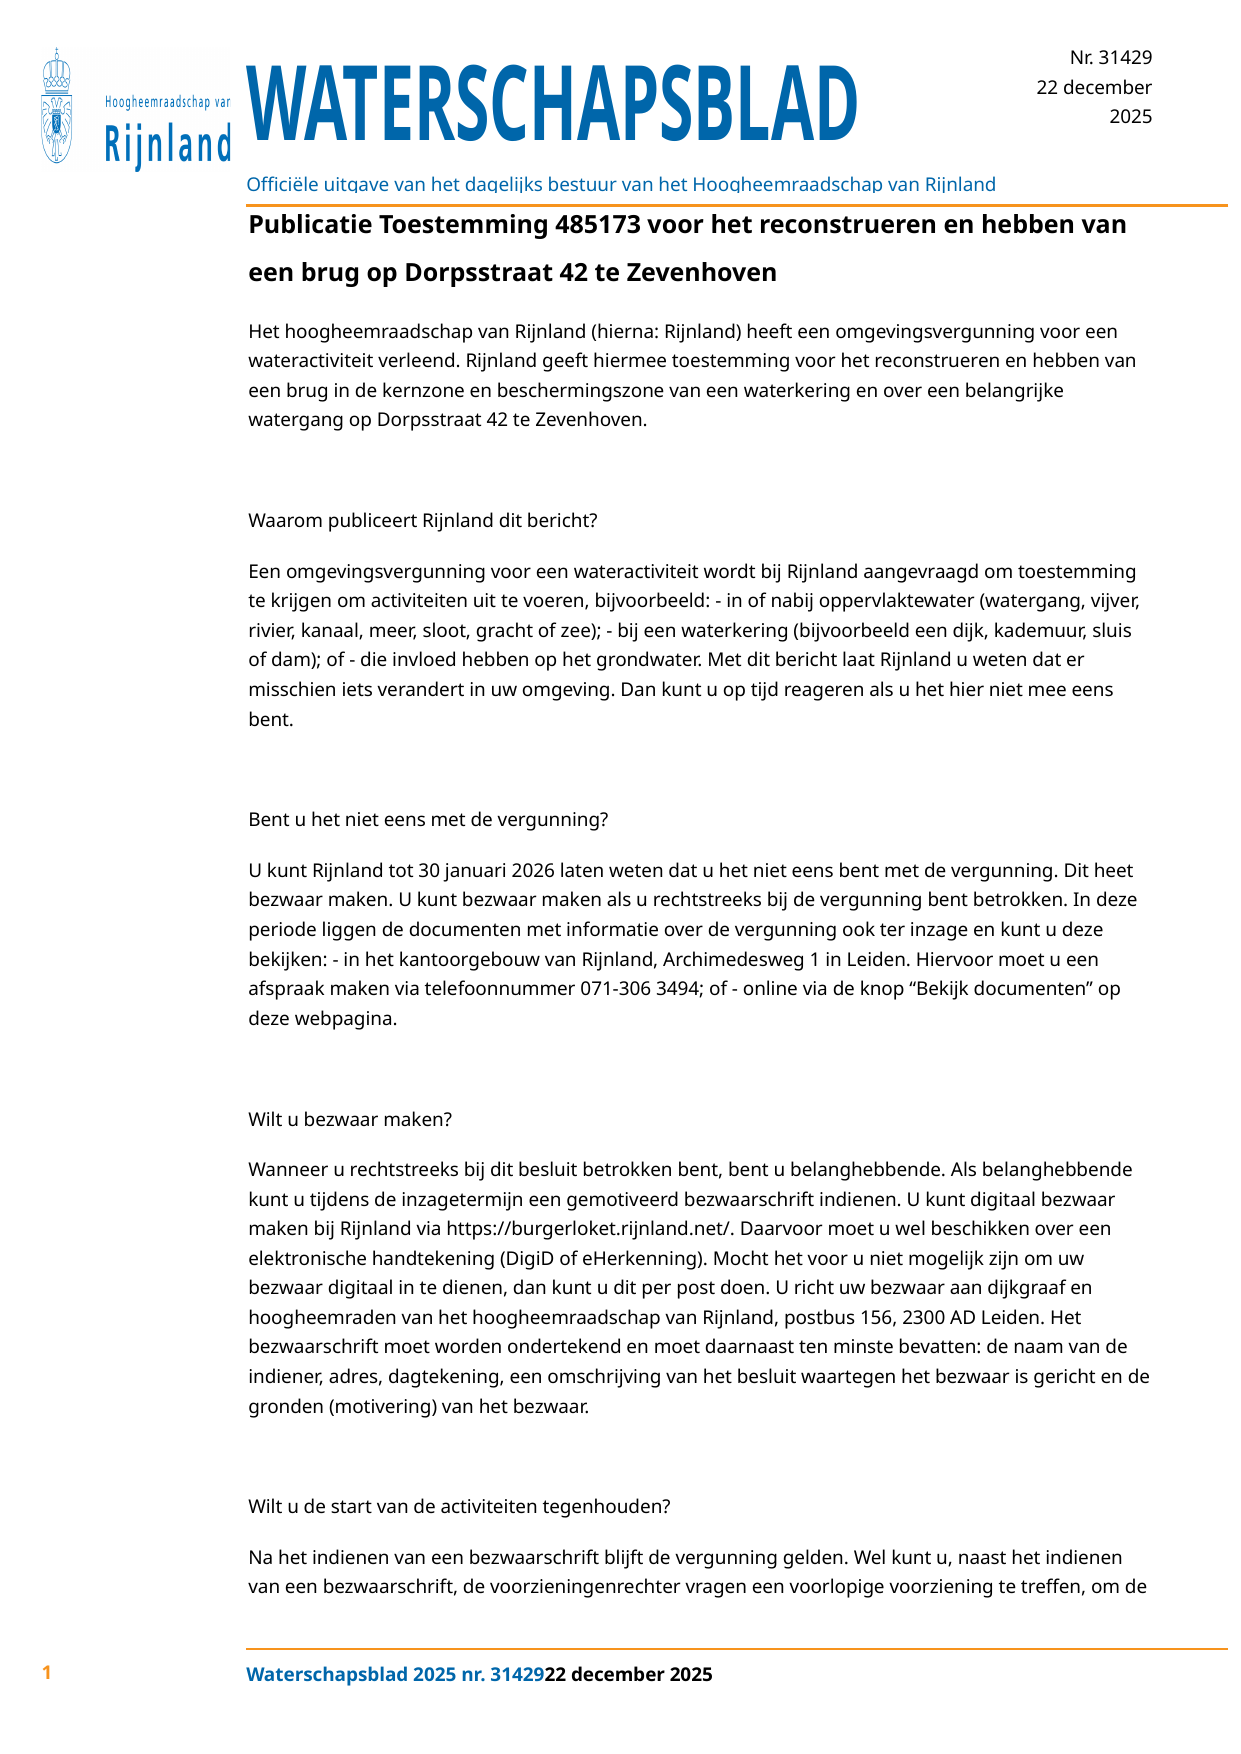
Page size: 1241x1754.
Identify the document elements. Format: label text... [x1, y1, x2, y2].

text U kunt Rijnland tot 30 januari 2026 laten weten dat u het niet eens bent met de vergunning. Dit heet bezwaar maken. U kunt bezwaar maken als u rechtstreeks bij de vergunning bent betrokken. In deze periode liggen de documenten met informatie over de vergunning ook ter inzage en kunt u deze bekijken: - in het kantoorgebouw van Rijnland, Archimedesweg 1 in Leiden. Hiervoor moet u een afspraak maken via telefoonnummer 071-306 3494; of - online via de knop “Bekijk documenten” op deze webpagina. [248, 857, 1152, 1031]
text Waarom publiceert Rijnland dit bericht? [248, 507, 1152, 533]
text Wilt u bezwaar maken? [248, 1106, 1152, 1132]
text Na het indienen van een bezwaarschrift blijft de vergunning gelden. Wel kunt u, naast het indienen van een bezwaarschrift, de voorzieningenrechter vragen een voorlopige voorziening te treffen, om de [248, 1544, 1152, 1599]
picture [41, 47, 231, 172]
text Wanneer u rechtstreeks bij dit besluit betrokken bent, bent u belanghebbende. Als belanghebbende kunt u tijdens de inzagetermijn een gemotiveerd bezwaarschrift indienen. U kunt digitaal bezwaar maken bij Rijnland via https://burgerloket.rijnland.net/. Daarvoor moet u wel beschikken over een elektronische handtekening (DigiD of eHerkenning). Mocht het voor u niet mogelijk zijn om uw bezwaar digitaal in te dienen, dan kunt u dit per post doen. U richt uw bezwaar aan dijkgraaf en hoogheemraden van het hoogheemraadschap van Rijnland, postbus 156, 2300 AD Leiden. Het bezwaarschrift moet worden ondertekend en moet daarnaast ten minste bevatten: de naam van de indiener, adres, dagtekening, een omschrijving van het besluit waartegen het bezwaar is gericht en de gronden (motivering) van het bezwaar. [248, 1156, 1152, 1419]
text Het hoogheemraadschap van Rijnland (hierna: Rijnland) heeft een omgevingsvergunning voor een wateractiviteit verleend. Rijnland geeft hiermee toestemming voor het reconstrueren en hebben van een brug in de kernzone en beschermingszone van een waterkering en over een belangrijke watergang op Dorpsstraat 42 te Zevenhoven. [248, 318, 1152, 432]
text Wilt u de start van de activiteiten tegenhouden? [248, 1494, 1152, 1519]
text Bent u het niet eens met de vergunning? [248, 807, 1152, 832]
text Een omgevingsvergunning voor een wateractiviteit wordt bij Rijnland aangevraagd om toestemming te krijgen om activiteiten uit te voeren, bijvoorbeeld: - in of nabij oppervlaktewater (watergang, vijver, rivier, kanaal, meer, sloot, gracht of zee); - bij een waterkering (bijvoorbeeld een dijk, kademuur, sluis of dam); of - die invloed hebben op het grondwater. Met dit bericht laat Rijnland u weten dat er misschien iets verandert in uw omgeving. Dan kunt u op tijd reageren als u het hier niet mee eens bent. [248, 558, 1152, 732]
text Publicatie Toestemming 485173 voor het reconstrueren en hebben van een brug op Dorpsstraat 42 te Zevenhoven [248, 207, 1152, 288]
